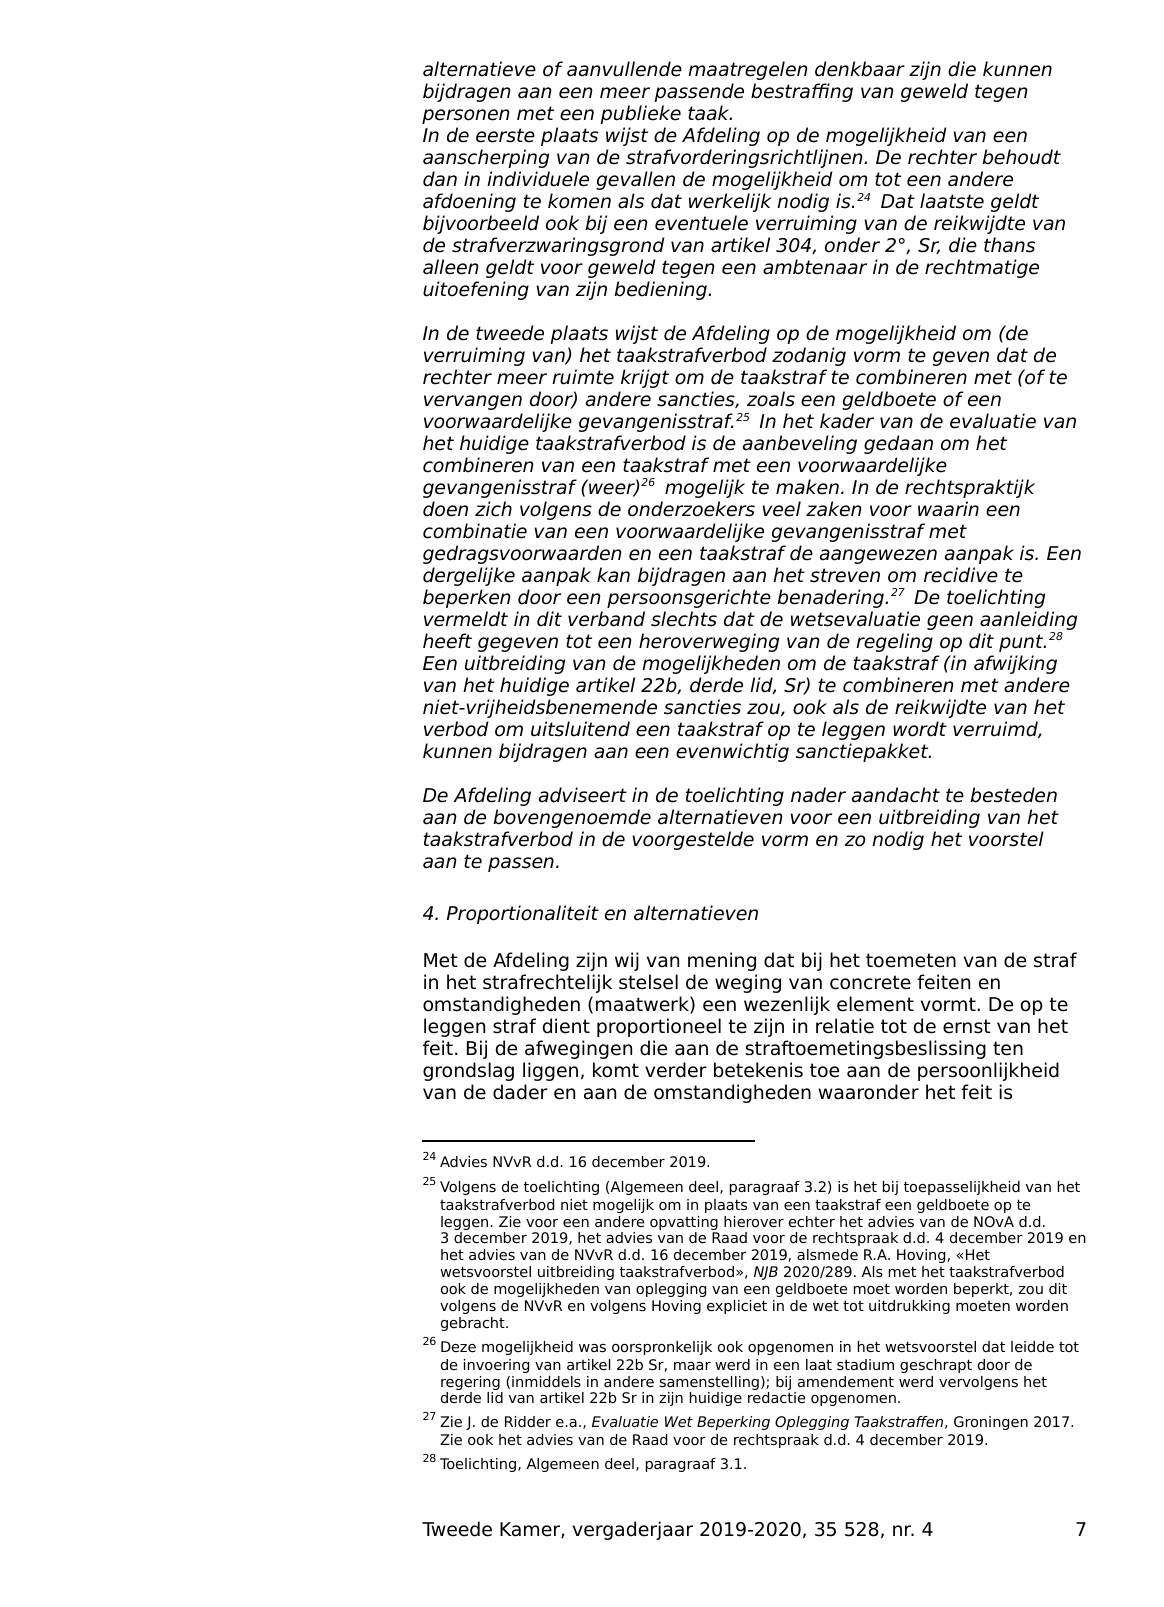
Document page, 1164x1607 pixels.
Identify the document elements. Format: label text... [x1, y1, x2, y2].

text Volgens de toelichting (Algemeen deel, paragraaf 3.2) is het bij toepasselijkheid van het taakstrafverbod niet mogelijk om in plaats van een taakstraf een geldboete op te leggen. Zie voor een andere opvatting hierover echter het advies van de NOvA d.d. 3 december 2019, het advies van de Raad voor de rechtspraak d.d. 4 december 2019 en het advies van de NVvR d.d. 16 december 2019, alsmede R.A. Hoving, «Het wetsvoorstel uitbreiding taakstrafverbod», NJB 2020/289. Als met het taakstrafverbod ook de mogelijkheden van oplegging van een geldboete moet worden beperkt, zou dit volgens de NVvR en volgens Hoving expliciet in de wet tot uitdrukking moeten worden gebracht. [422, 1175, 1087, 1332]
text In de eerste plaats wijst de Afdeling op de mogelijkheid van een aanscherping van de strafvorderingsrichtlijnen. De rechter behoudt dan in individuele gevallen de mogelijkheid om tot een andere afdoening te komen als dat werkelijk nodig is. Dat laatste geldt bijvoorbeeld ook bij een eventuele verruiming van de reikwijdte van de strafverzwaringsgrond van artikel 304, onder 2°, Sr, die thans alleen geldt voor geweld tegen een ambtenaar in de rechtmatige uitoefening van zijn bediening. [422, 125, 1087, 301]
text Toelichting, Algemeen deel, paragraaf 3.1. [422, 1452, 1087, 1474]
text Deze mogelijkheid was oorspronkelijk ook opgenomen in het wetsvoorstel dat leidde tot de invoering van artikel 22b Sr, maar werd in een laat stadium geschrapt door de regering (inmiddels in andere samenstelling); bij amendement werd vervolgens het derde lid van artikel 22b Sr in zijn huidige redactie opgenomen. [422, 1335, 1087, 1407]
text In de tweede plaats wijst de Afdeling op de mogelijkheid om (de verruiming van) het taakstrafverbod zodanig vorm te geven dat de rechter meer ruimte krijgt om de taakstraf te combineren met (of te vervangen door) andere sancties, zoals een geldboete of een voorwaardelijke gevangenisstraf. In het kader van de evaluatie van het huidige taakstrafverbod is de aanbeveling gedaan om het combineren van een taakstraf met een voorwaardelijke gevangenisstraf (weer) mogelijk te maken. In de rechtspraktijk doen zich volgens de onderzoekers veel zaken voor waarin een combinatie van een voorwaardelijke gevangenisstraf met gedragsvoorwaarden en een taakstraf de aangewezen aanpak is. Een dergelijke aanpak kan bijdragen aan het streven om recidive te beperken door een persoonsgerichte benadering. De toelichting vermeldt in dit verband slechts dat de wetsevaluatie geen aanleiding heeft gegeven tot een heroverweging van de regeling op dit punt. Een uitbreiding van de mogelijkheden om de taakstraf (in afwijking van het huidige artikel 22b, derde lid, Sr) te combineren met andere niet-vrijheidsbenemende sancties zou, ook als de reikwijdte van het verbod om uitsluitend een taakstraf op te leggen wordt verruimd, kunnen bijdragen aan een evenwichtig sanctiepakket. [422, 323, 1087, 763]
text alternatieve of aanvullende maatregelen denkbaar zijn die kunnen bijdragen aan een meer passende bestraffing van geweld tegen personen met een publieke taak. [422, 59, 1087, 125]
subtitle 4. Proportionaliteit en alternatieven [422, 903, 1087, 925]
text Met de Afdeling zijn wij van mening dat bij het toemeten van de straf in het strafrechtelijk stelsel de weging van concrete feiten en omstandigheden (maatwerk) een wezenlijk element vormt. De op te leggen straf dient proportioneel te zijn in relatie tot de ernst van het feit. Bij de afwegingen die aan de straftoemetingsbeslissing ten grondslag liggen, komt verder betekenis toe aan de persoonlijkheid van de dader en aan de omstandigheden waaronder het feit is [422, 950, 1087, 1103]
text De Afdeling adviseert in de toelichting nader aandacht te besteden aan de bovengenoemde alternatieven voor een uitbreiding van het taakstrafverbod in de voorgestelde vorm en zo nodig het voorstel aan te passen. [422, 785, 1087, 873]
text Zie J. de Ridder e.a., Evaluatie Wet Beperking Oplegging Taakstraffen, Groningen 2017. Zie ook het advies van de Raad voor de rechtspraak d.d. 4 december 2019. [422, 1410, 1087, 1449]
text Advies NVvR d.d. 16 december 2019. [422, 1150, 1087, 1172]
